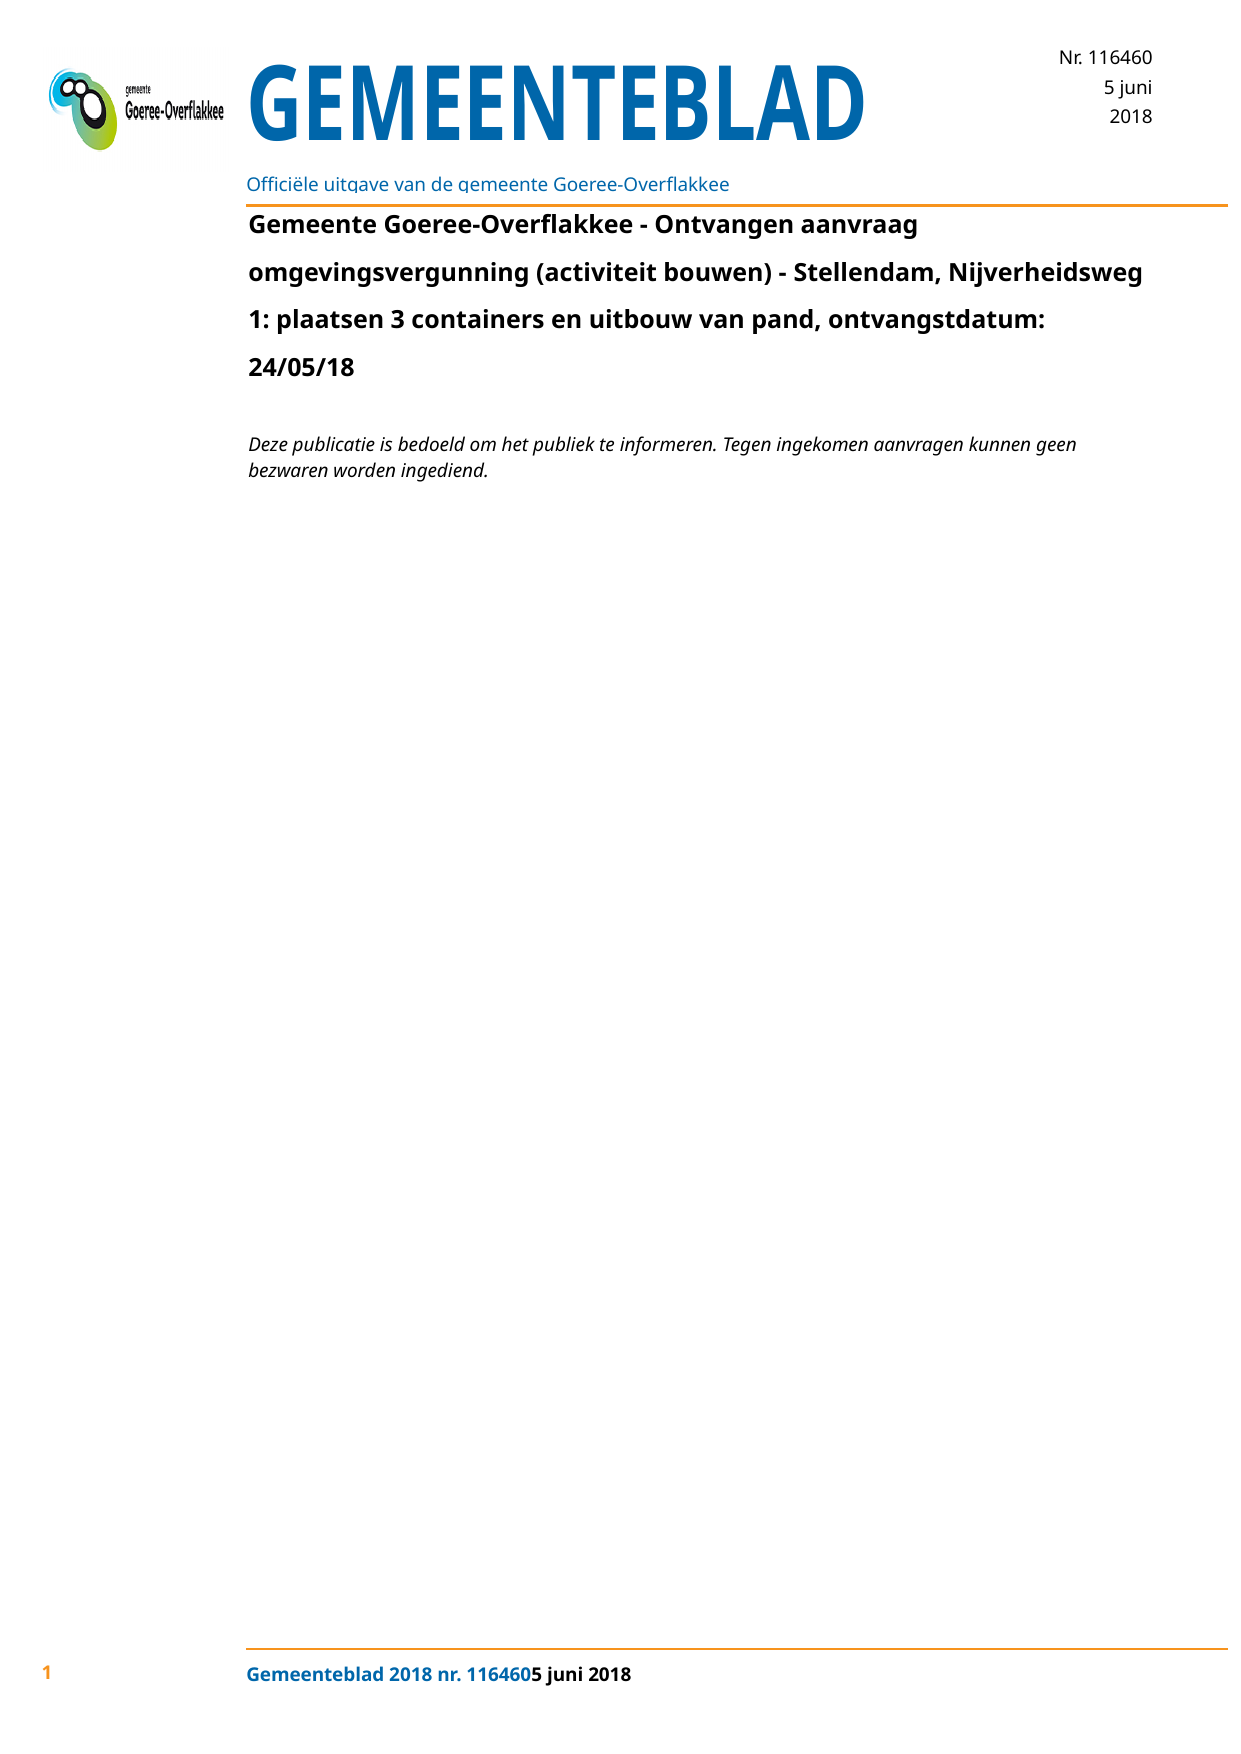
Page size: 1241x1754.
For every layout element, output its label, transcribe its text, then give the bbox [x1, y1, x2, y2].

text Gemeente Goeree-Overflakkee - Ontvangen aanvraag omgevingsvergunning (activiteit bouwen) - Stellendam, Nijverheidsweg 1: plaatsen 3 containers en uitbouw van pand, ontvangstdatum: 24/05/18 [248, 207, 1152, 384]
picture [41, 47, 231, 172]
text Deze publicatie is bedoeld om het publiek te informeren. Tegen ingekomen aanvragen kunnen geen bezwaren worden ingediend. [248, 431, 1152, 483]
